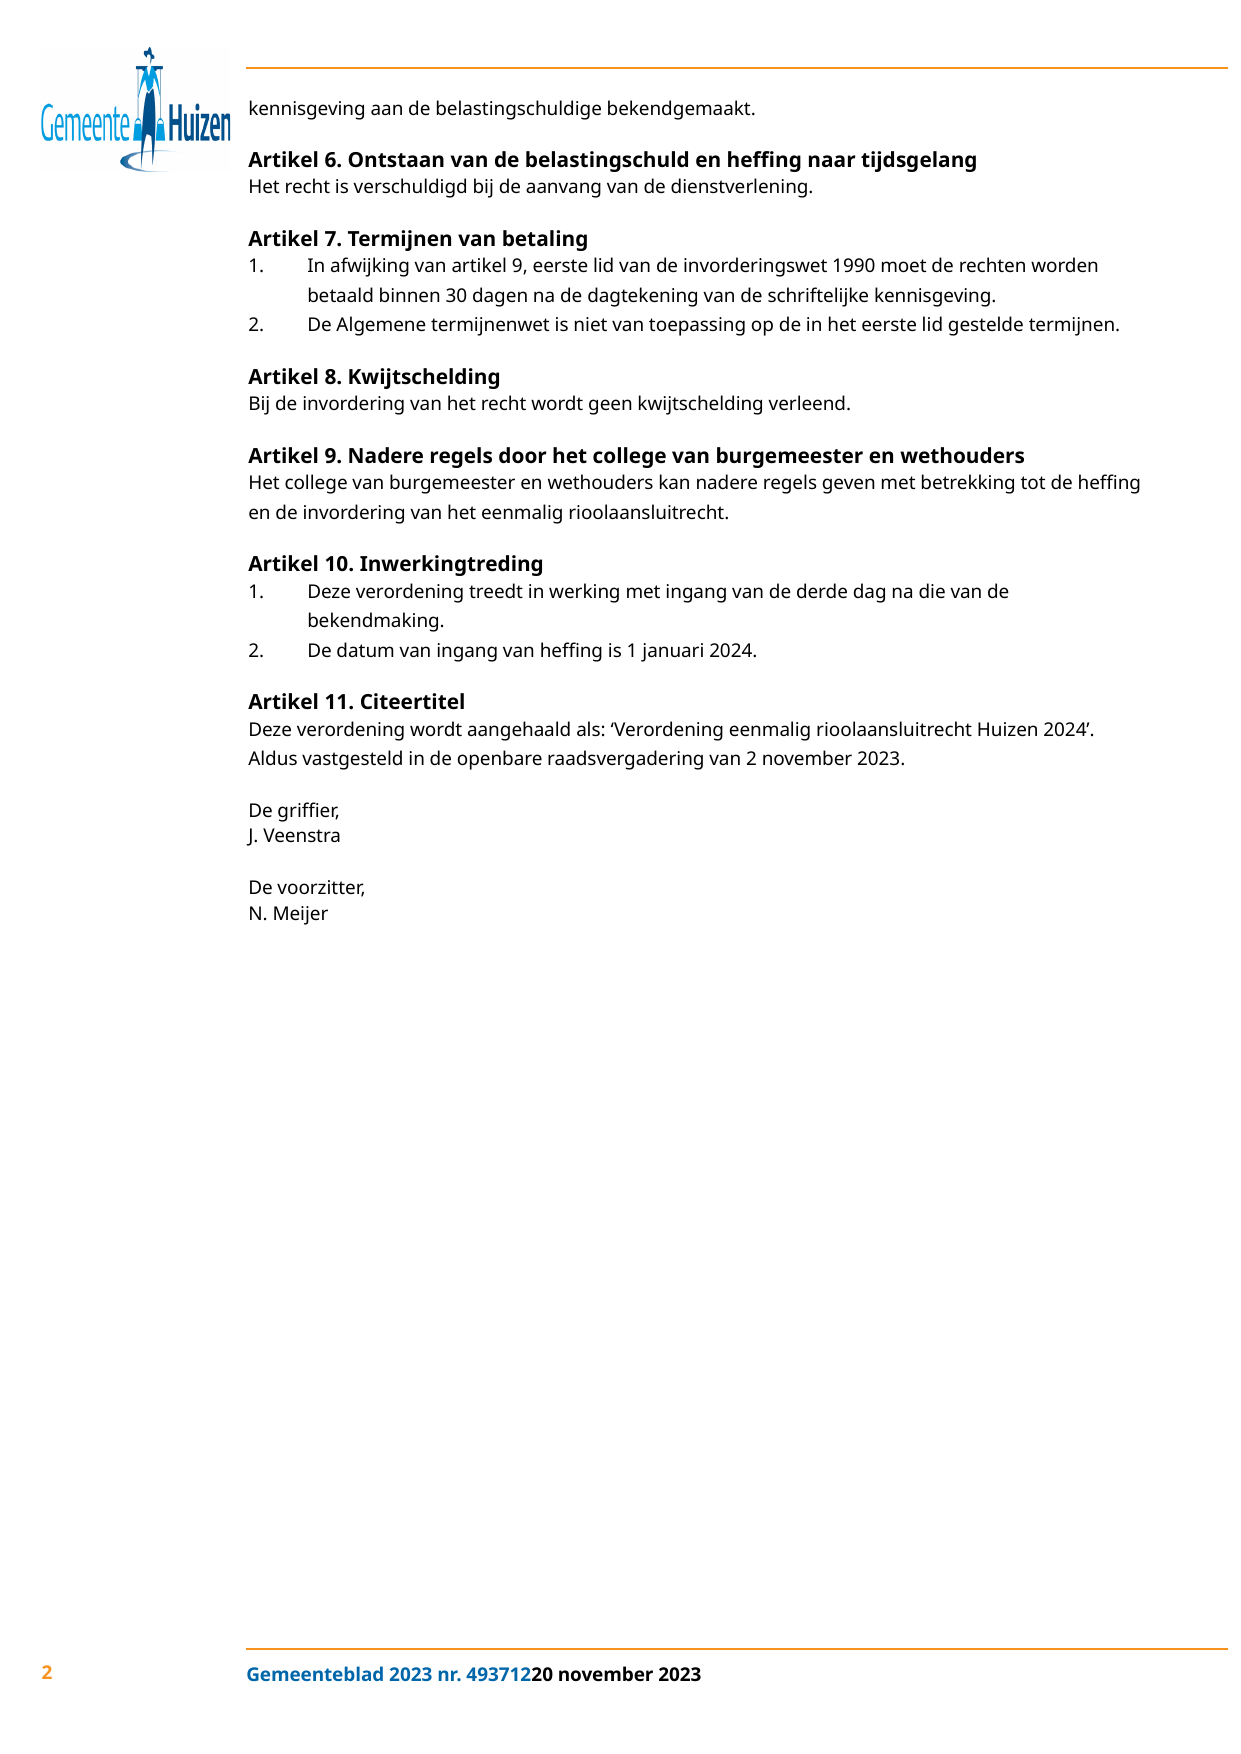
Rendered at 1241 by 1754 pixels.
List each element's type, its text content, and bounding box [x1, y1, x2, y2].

text kennisgeving aan de belastingschuldige bekendgemaakt. [248, 95, 1152, 121]
text Artikel 8. Kwijtschelding [248, 362, 1152, 391]
picture [41, 47, 231, 172]
text Aldus vastgesteld in de openbare raadsvergadering van 2 november 2023. [248, 745, 1152, 771]
list In afwijking van artikel 9, eerste lid van de invorderingswet 1990 moet de rechten worden betaald binnen 30 dagen na de dagtekening van de schriftelijke kennisgeving. [248, 252, 1152, 308]
text Artikel 10. Inwerkingtreding [248, 549, 1152, 578]
text Artikel 11. Citeertitel [248, 687, 1152, 716]
text N. Meijer [248, 900, 1152, 926]
text Het college van burgemeester en wethouders kan nadere regels geven met betrekking tot de heffing en de invordering van het eenmalig rioolaansluitrecht. [248, 469, 1152, 525]
text Deze verordening wordt aangehaald als: ‘Verordening eenmalig rioolaansluitrecht Huizen 2024’. [248, 716, 1152, 742]
list De Algemene termijnenwet is niet van toepassing op de in het eerste lid gestelde termijnen. [248, 312, 1152, 337]
text Bij de invordering van het recht wordt geen kwijtschelding verleend. [248, 391, 1152, 416]
list Deze verordening treedt in werking met ingang van de derde dag na die van de bekendmaking. [248, 578, 1152, 633]
text De griffier, [248, 797, 1152, 823]
text J. Veenstra [248, 823, 1152, 848]
text Het recht is verschuldigd bij de aanvang van de dienstverlening. [248, 174, 1152, 199]
text Artikel 9. Nadere regels door het college van burgemeester en wethouders [248, 441, 1152, 469]
list De datum van ingang van heffing is 1 januari 2024. [248, 637, 1152, 663]
text Artikel 7. Termijnen van betaling [248, 224, 1152, 252]
text De voorzitter, [248, 874, 1152, 900]
text Artikel 6. Ontstaan van de belastingschuld en heffing naar tijdsgelang [248, 145, 1152, 174]
